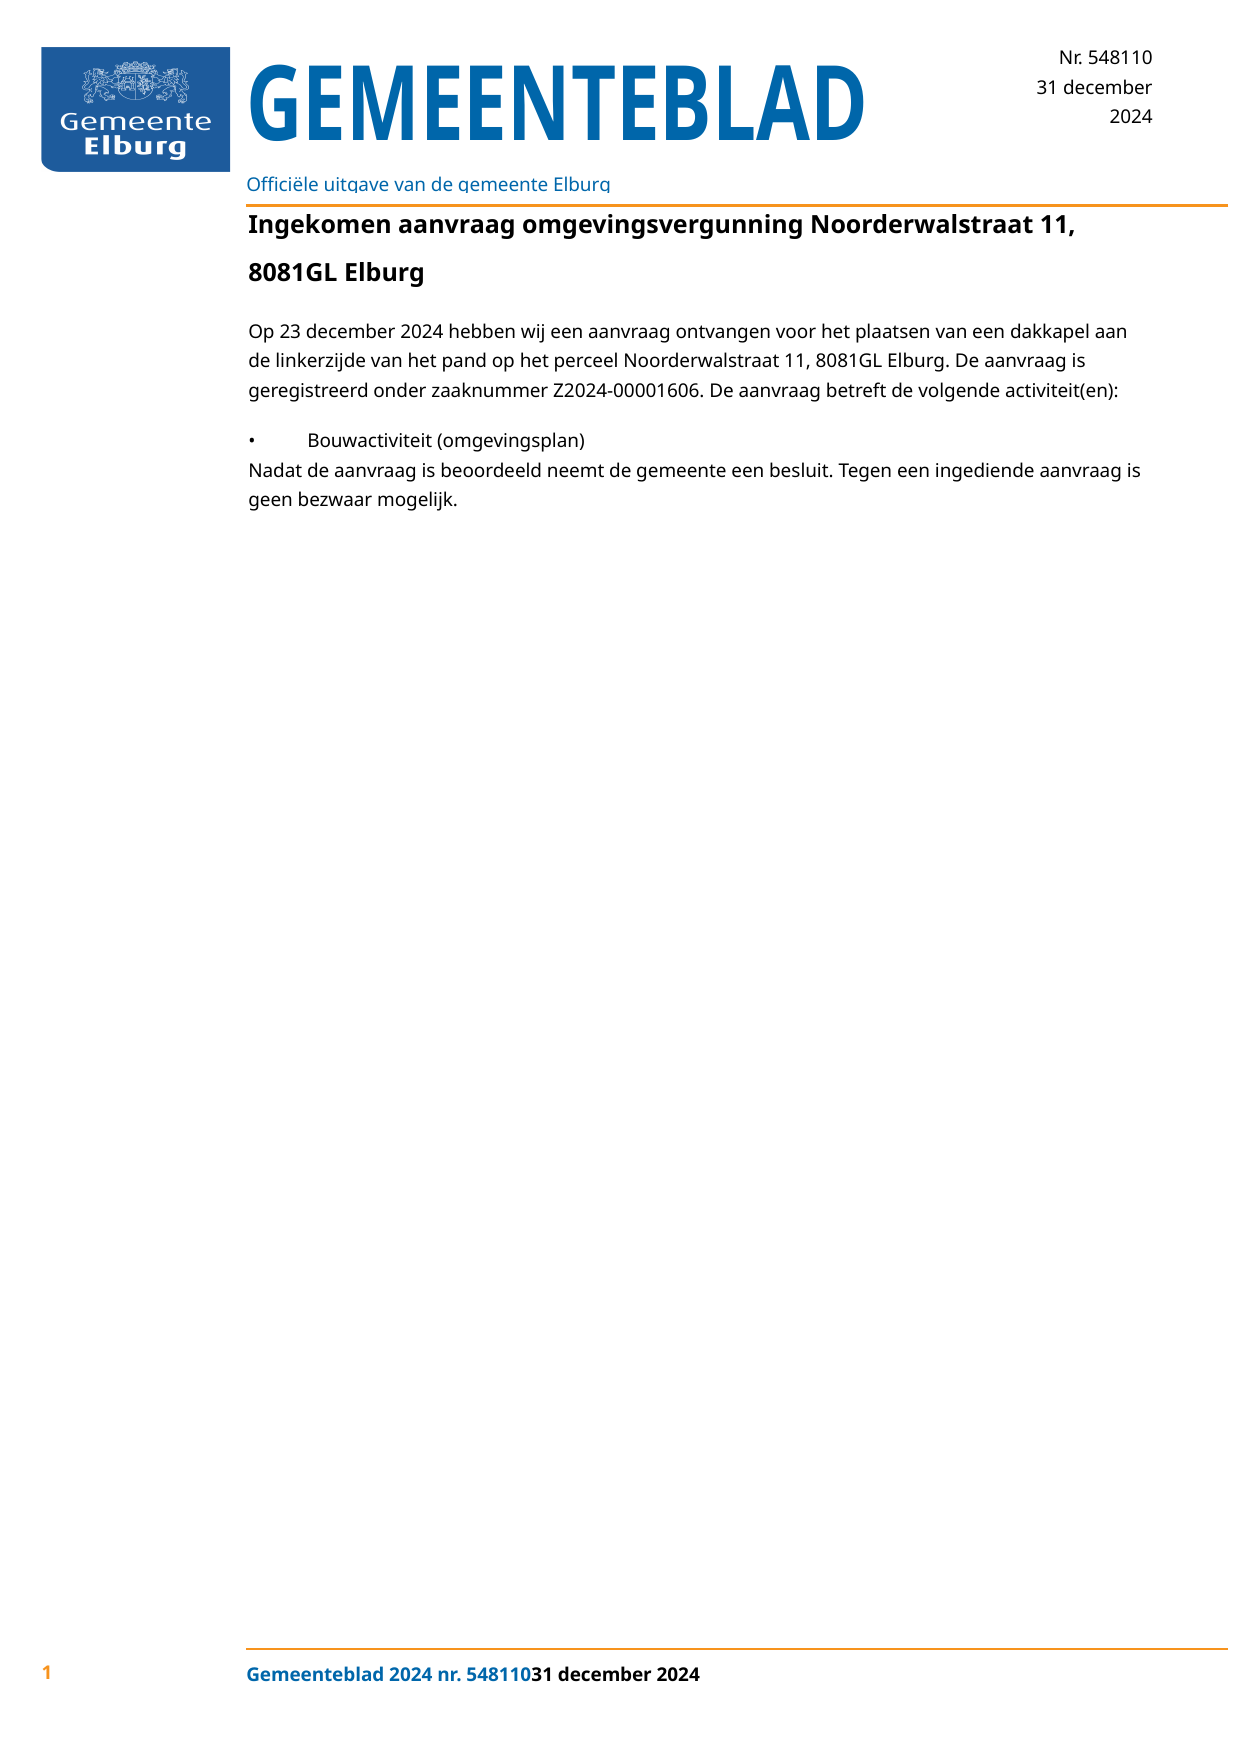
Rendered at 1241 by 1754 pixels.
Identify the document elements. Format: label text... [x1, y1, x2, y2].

text Op 23 december 2024 hebben wij een aanvraag ontvangen voor het plaatsen van een dakkapel aan de linkerzijde van het pand op het perceel Noorderwalstraat 11, 8081GL Elburg. De aanvraag is geregistreerd onder zaaknummer Z2024-00001606. De aanvraag betreft de volgende activiteit(en): [248, 318, 1152, 403]
text Ingekomen aanvraag omgevingsvergunning Noorderwalstraat 11, 8081GL Elburg [248, 207, 1152, 288]
list Bouwactiviteit (omgevingsplan) [248, 427, 1152, 453]
picture [41, 47, 231, 172]
text Nadat de aanvraag is beoordeeld neemt de gemeente een besluit. Tegen een ingediende aanvraag is geen bezwaar mogelijk. [248, 457, 1152, 512]
